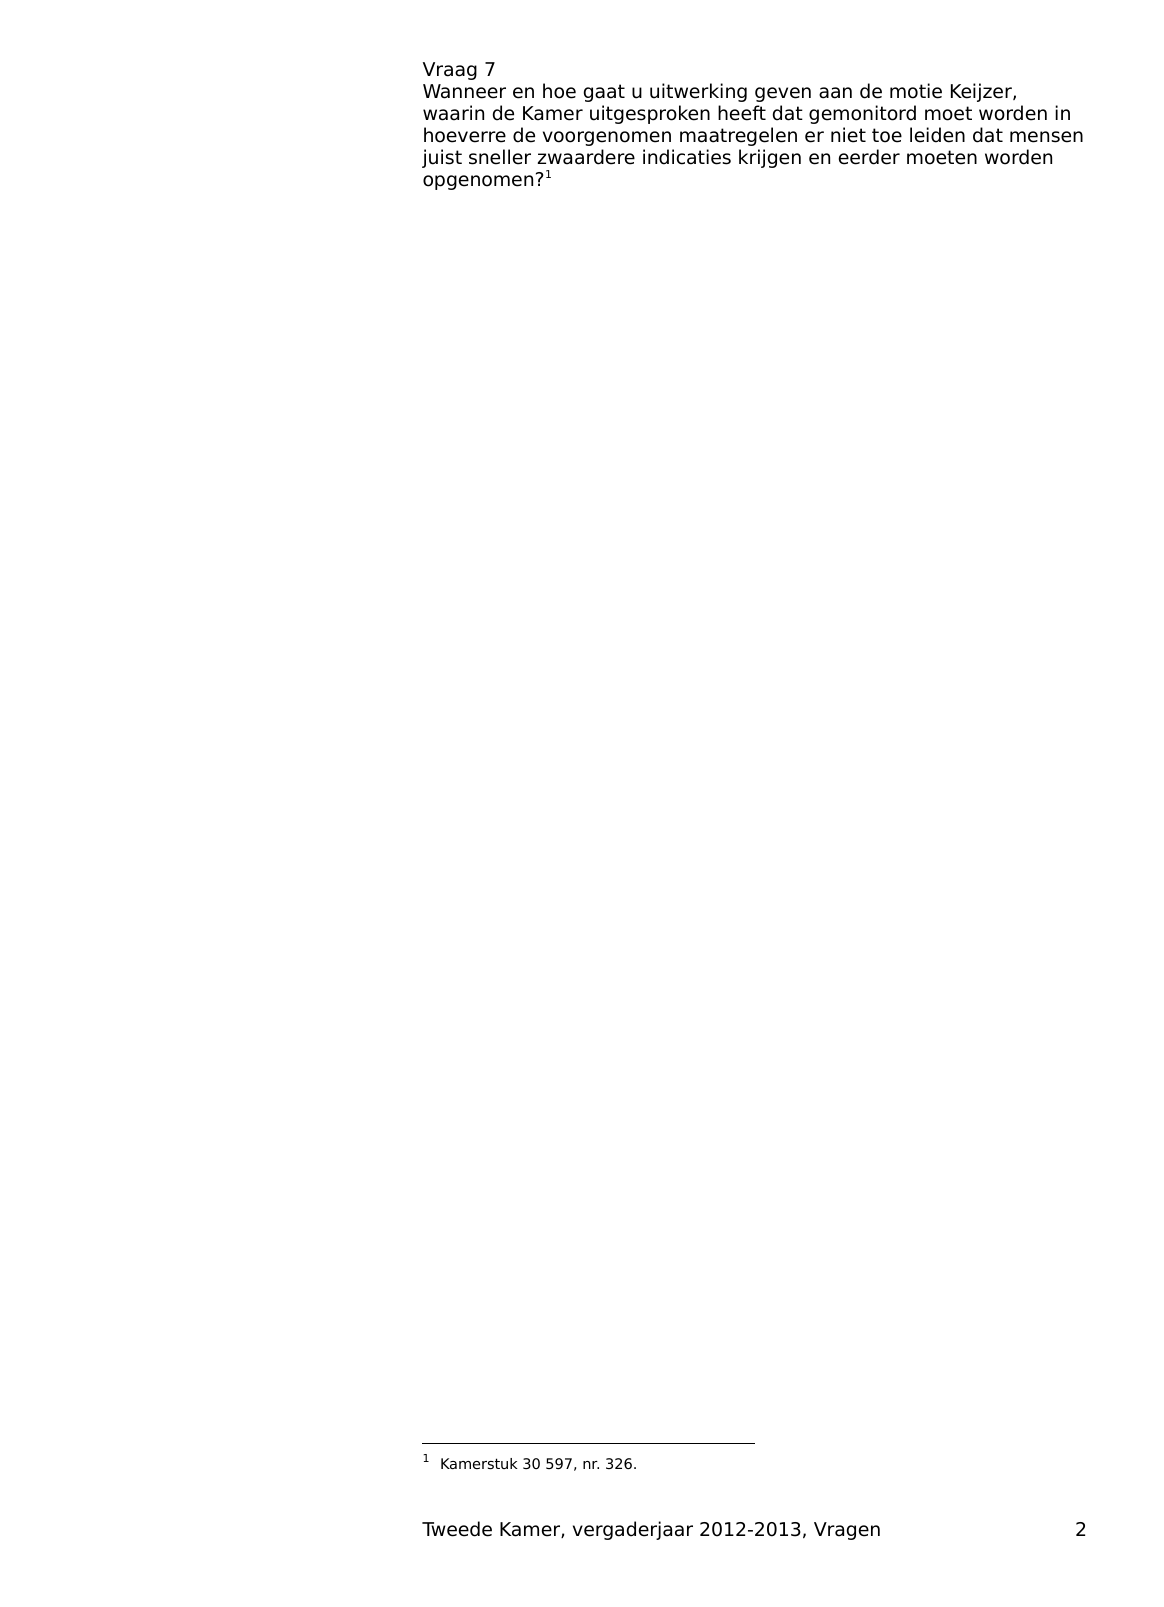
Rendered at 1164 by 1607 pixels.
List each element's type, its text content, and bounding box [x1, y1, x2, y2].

text Kamerstuk 30 597, nr. 326. [422, 1452, 1087, 1474]
text Vraag 7 [422, 59, 1087, 81]
text Wanneer en hoe gaat u uitwerking geven aan de motie Keijzer, waarin de Kamer uitgesproken heeft dat gemonitord moet worden in hoeverre de voorgenomen maatregelen er niet toe leiden dat mensen juist sneller zwaardere indicaties krijgen en eerder moeten worden opgenomen? [422, 81, 1087, 191]
